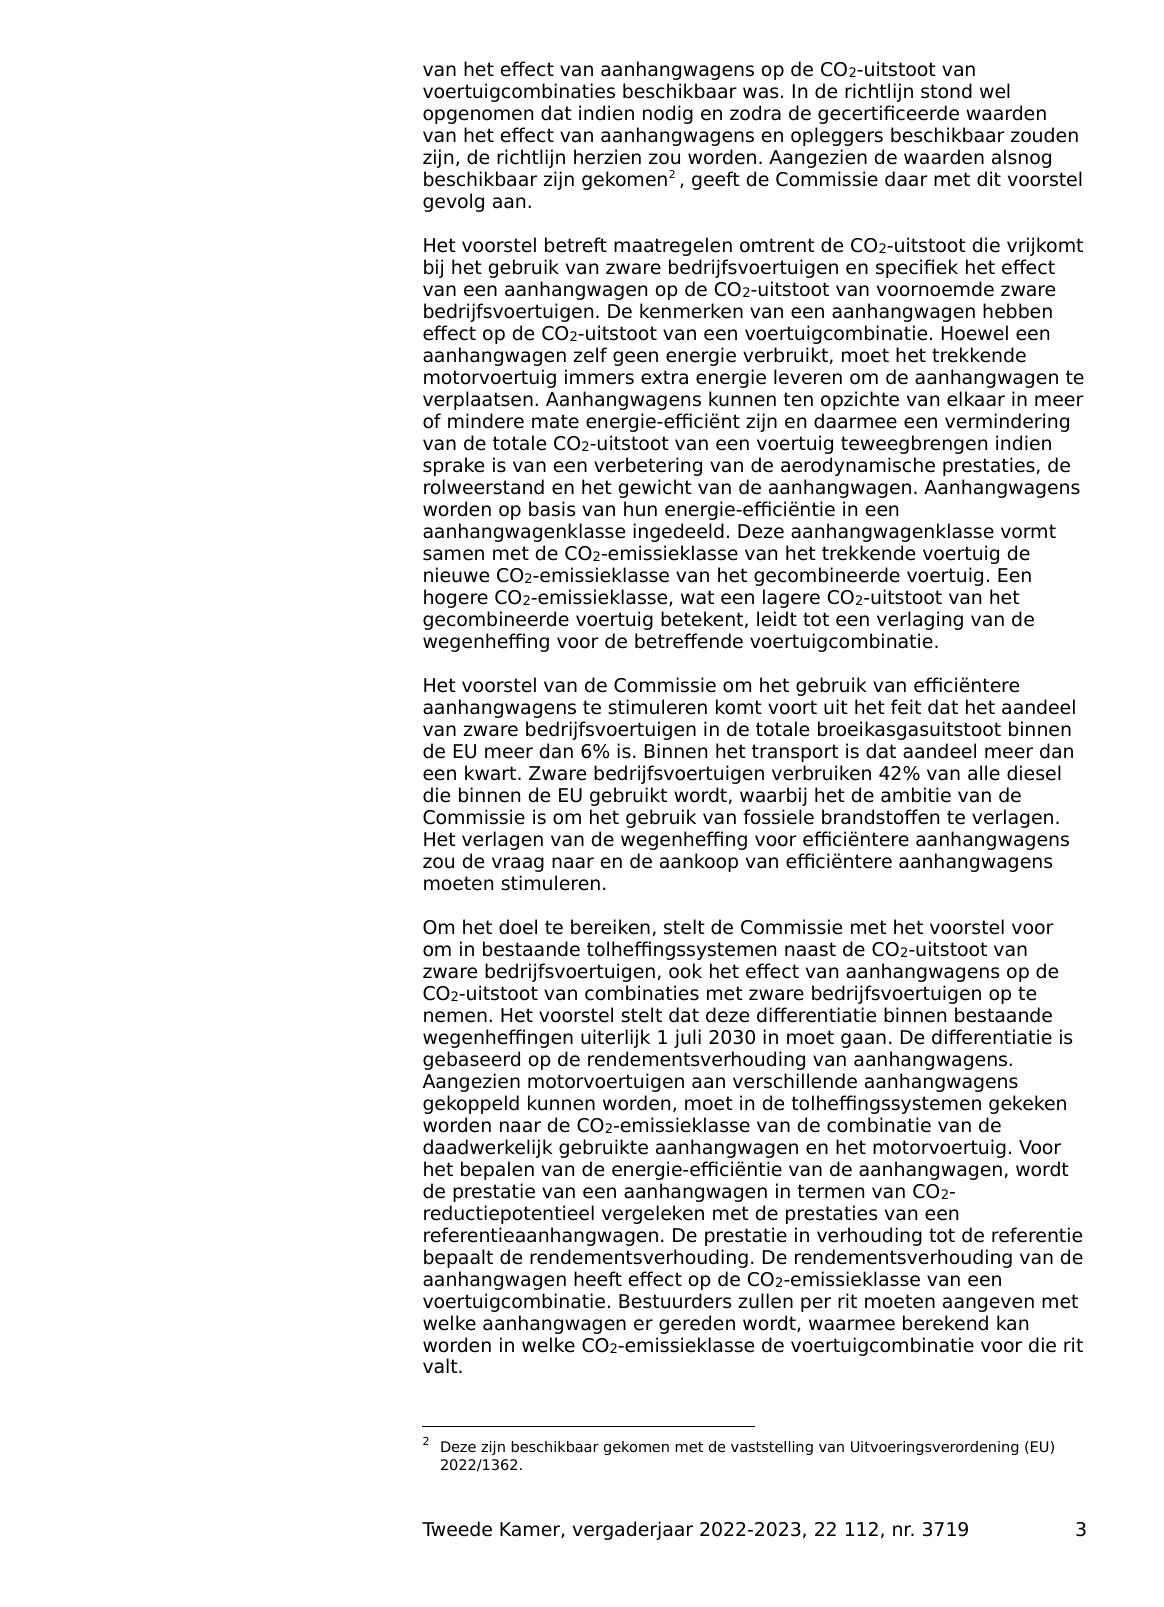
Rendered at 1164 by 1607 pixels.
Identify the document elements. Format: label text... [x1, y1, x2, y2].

text Om het doel te bereiken, stelt de Commissie met het voorstel voor om in bestaande tolheffingssystemen naast de CO2-uitstoot van zware bedrijfsvoertuigen, ook het effect van aanhangwagens op de CO2-uitstoot van combinaties met zware bedrijfsvoertuigen op te nemen. Het voorstel stelt dat deze differentiatie binnen bestaande wegenheffingen uiterlijk 1 juli 2030 in moet gaan. De differentiatie is gebaseerd op de rendementsverhouding van aanhangwagens. Aangezien motorvoertuigen aan verschillende aanhangwagens gekoppeld kunnen worden, moet in de tolheffingssystemen gekeken worden naar de CO2-emissieklasse van de combinatie van de daadwerkelijk gebruikte aanhangwagen en het motorvoertuig. Voor het bepalen van de energie-efficiëntie van de aanhangwagen, wordt de prestatie van een aanhangwagen in termen van CO2-reductiepotentieel vergeleken met de prestaties van een referentieaanhangwagen. De prestatie in verhouding tot de referentie bepaalt de rendementsverhouding. De rendementsverhouding van de aanhangwagen heeft effect op de CO2-emissieklasse van een voertuigcombinatie. Bestuurders zullen per rit moeten aangeven met welke aanhangwagen er gereden wordt, waarmee berekend kan worden in welke CO2-emissieklasse de voertuigcombinatie voor die rit valt. [422, 917, 1087, 1378]
text Het voorstel van de Commissie om het gebruik van efficiëntere aanhangwagens te stimuleren komt voort uit het feit dat het aandeel van zware bedrijfsvoertuigen in de totale broeikasgasuitstoot binnen de EU meer dan 6% is. Binnen het transport is dat aandeel meer dan een kwart. Zware bedrijfsvoertuigen verbruiken 42% van alle diesel die binnen de EU gebruikt wordt, waarbij het de ambitie van de Commissie is om het gebruik van fossiele brandstoffen te verlagen. Het verlagen van de wegenheffing voor efficiëntere aanhangwagens zou de vraag naar en de aankoop van efficiëntere aanhangwagens moeten stimuleren. [422, 675, 1087, 895]
text van het effect van aanhangwagens op de CO2-uitstoot van voertuigcombinaties beschikbaar was. In de richtlijn stond wel opgenomen dat indien nodig en zodra de gecertificeerde waarden van het effect van aanhangwagens en opleggers beschikbaar zouden zijn, de richtlijn herzien zou worden. Aangezien de waarden alsnog beschikbaar zijn gekomen, geeft de Commissie daar met dit voorstel gevolg aan. [422, 59, 1087, 213]
text Deze zijn beschikbaar gekomen met de vaststelling van Uitvoeringsverordening (EU) 2022/1362. [422, 1435, 1087, 1474]
text Het voorstel betreft maatregelen omtrent de CO2-uitstoot die vrijkomt bij het gebruik van zware bedrijfsvoertuigen en specifiek het effect van een aanhangwagen op de CO2-uitstoot van voornoemde zware bedrijfsvoertuigen. De kenmerken van een aanhangwagen hebben effect op de CO2-uitstoot van een voertuigcombinatie. Hoewel een aanhangwagen zelf geen energie verbruikt, moet het trekkende motorvoertuig immers extra energie leveren om de aanhangwagen te verplaatsen. Aanhangwagens kunnen ten opzichte van elkaar in meer of mindere mate energie-efficiënt zijn en daarmee een vermindering van de totale CO2-uitstoot van een voertuig teweegbrengen indien sprake is van een verbetering van de aerodynamische prestaties, de rolweerstand en het gewicht van de aanhangwagen. Aanhangwagens worden op basis van hun energie-efficiëntie in een aanhangwagenklasse ingedeeld. Deze aanhangwagenklasse vormt samen met de CO2-emissieklasse van het trekkende voertuig de nieuwe CO2-emissieklasse van het gecombineerde voertuig. Een hogere CO2-emissieklasse, wat een lagere CO2-uitstoot van het gecombineerde voertuig betekent, leidt tot een verlaging van de wegenheffing voor de betreffende voertuigcombinatie. [422, 235, 1087, 653]
